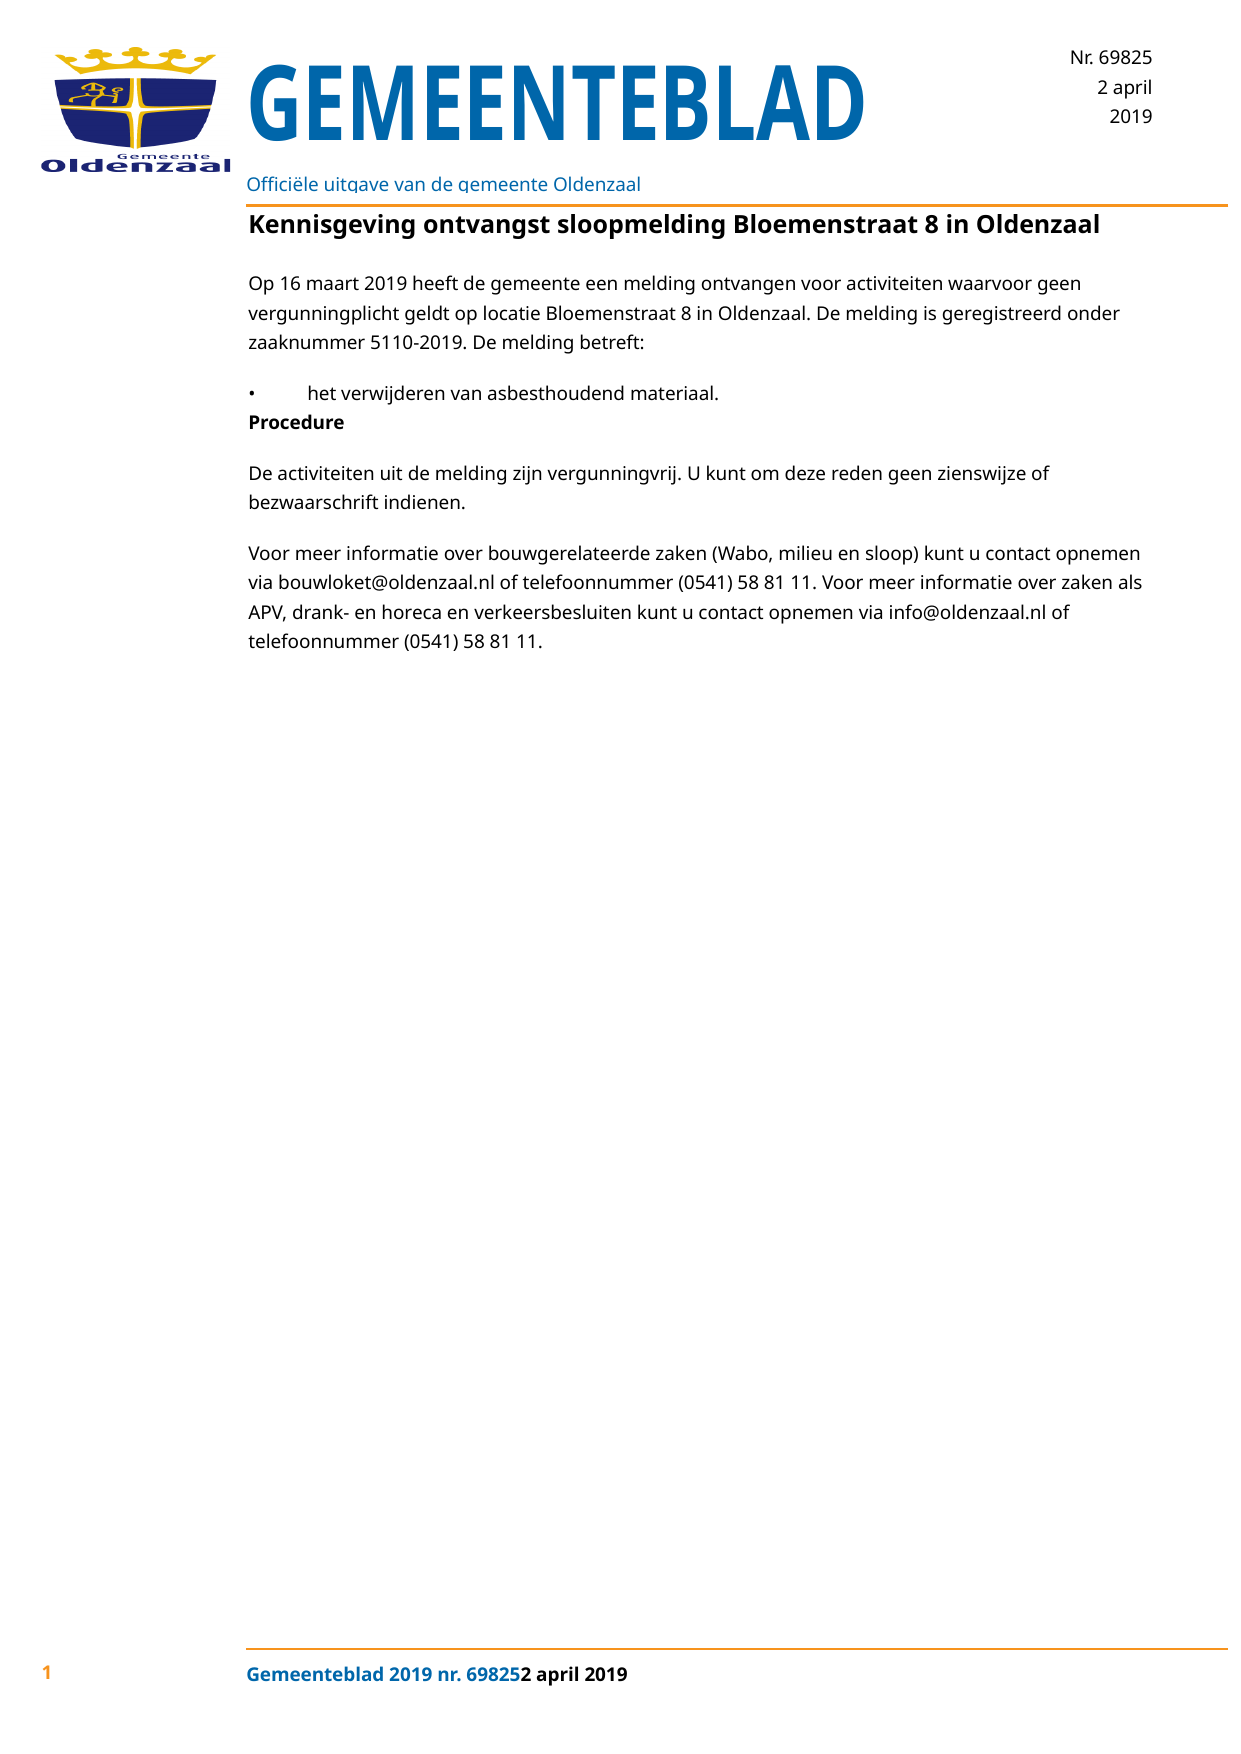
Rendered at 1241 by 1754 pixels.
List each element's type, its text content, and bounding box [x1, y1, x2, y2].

text De activiteiten uit de melding zijn vergunningvrij. U kunt om deze reden geen zienswijze of bezwaarschrift indienen. [248, 460, 1152, 515]
text Voor meer informatie over bouwgerelateerde zaken (Wabo, milieu en sloop) kunt u contact opnemen via bouwloket@oldenzaal.nl of telefoonnummer (0541) 58 81 11. Voor meer informatie over zaken als APV, drank- en horeca en verkeersbesluiten kunt u contact opnemen via info@oldenzaal.nl of telefoonnummer (0541) 58 81 11. [248, 540, 1152, 654]
text Op 16 maart 2019 heeft de gemeente een melding ontvangen voor activiteiten waarvoor geen vergunningplicht geldt op locatie Bloemenstraat 8 in Oldenzaal. De melding is geregistreerd onder zaaknummer 5110-2019. De melding betreft: [248, 270, 1152, 355]
text Procedure [248, 409, 1152, 435]
picture [41, 47, 231, 172]
text Kennisgeving ontvangst sloopmelding Bloemenstraat 8 in Oldenzaal [248, 207, 1152, 241]
list het verwijderen van asbesthoudend materiaal. [248, 380, 1152, 406]
